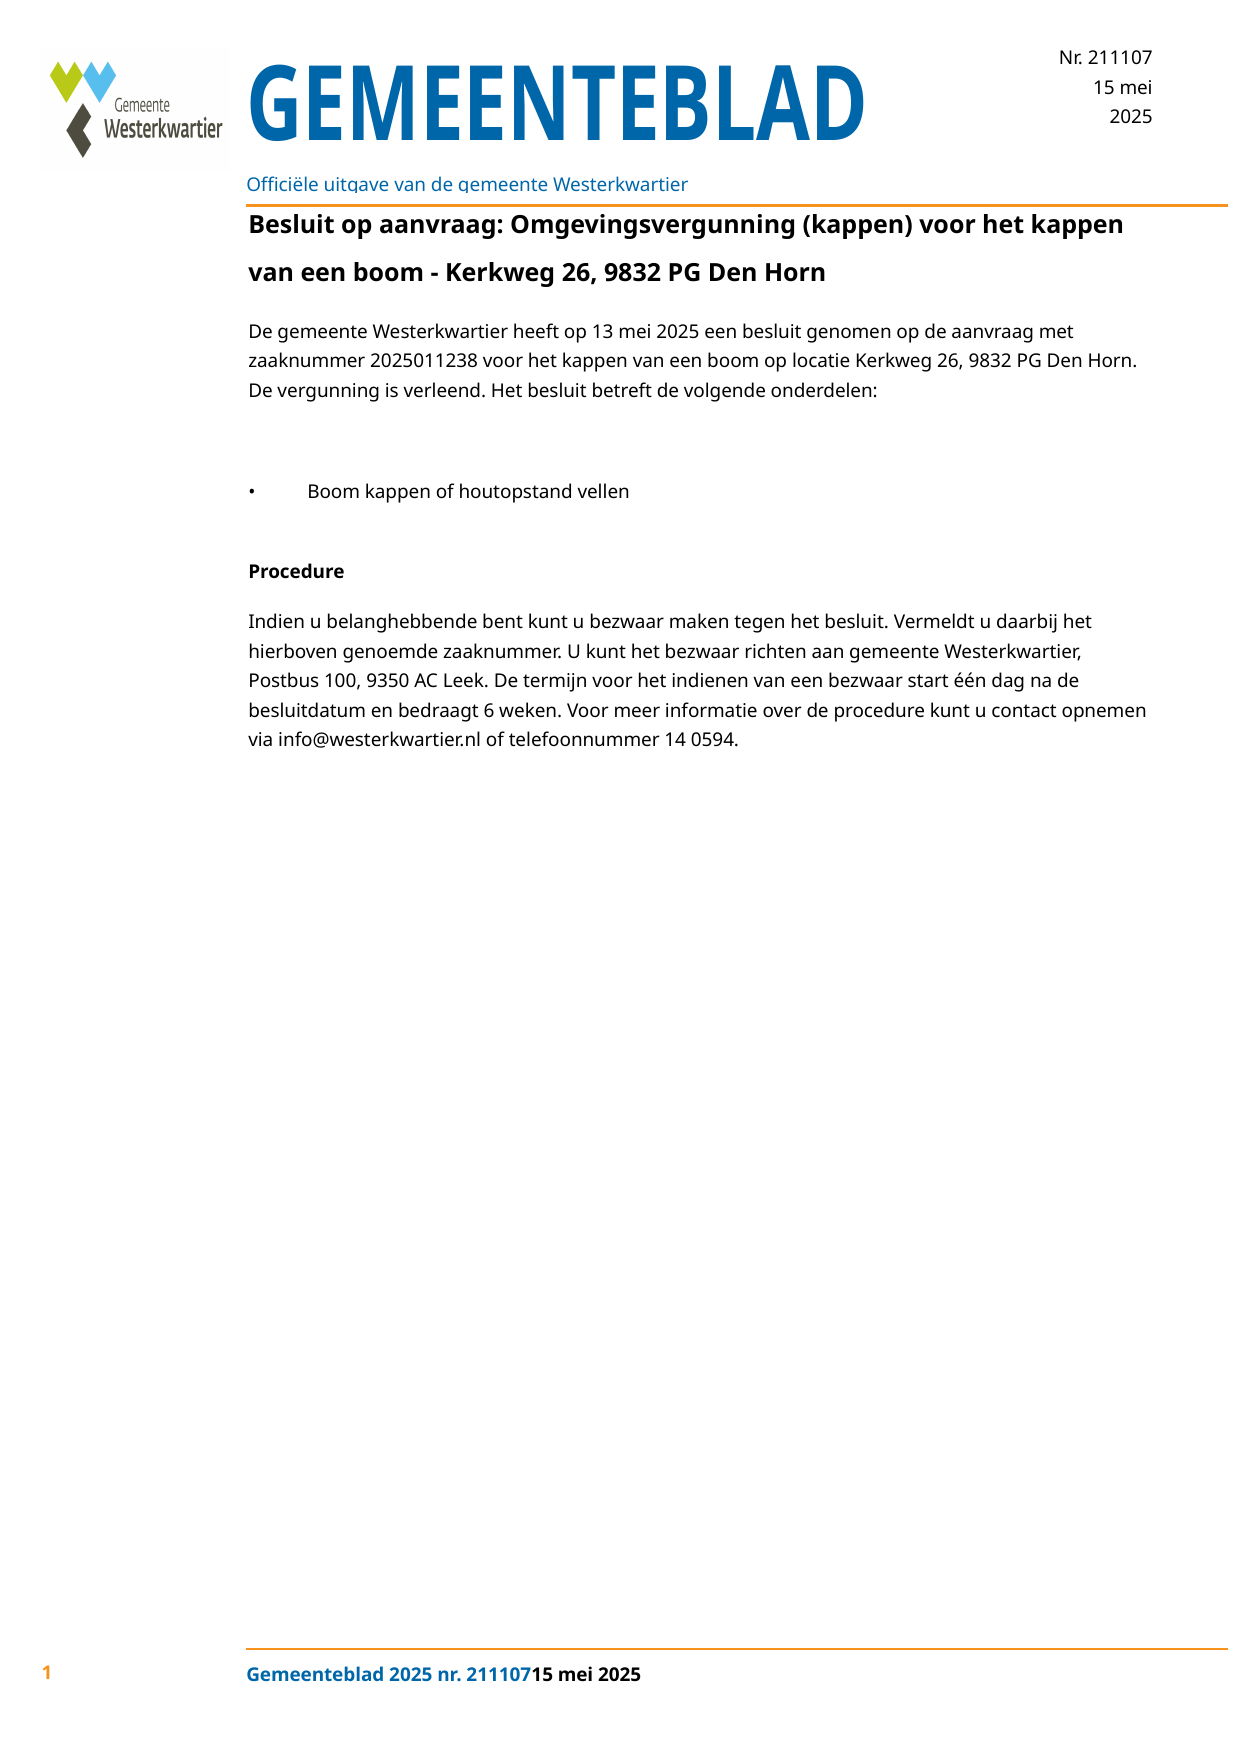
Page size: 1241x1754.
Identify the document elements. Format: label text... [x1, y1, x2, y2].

text Procedure [248, 558, 1152, 584]
picture [41, 47, 231, 172]
list Boom kappen of houtopstand vellen [248, 478, 1152, 504]
text Besluit op aanvraag: Omgevingsvergunning (kappen) voor het kappen van een boom - Kerkweg 26, 9832 PG Den Horn [248, 207, 1152, 288]
text Indien u belanghebbende bent kunt u bezwaar maken tegen het besluit. Vermeldt u daarbij het hierboven genoemde zaaknummer. U kunt het bezwaar richten aan gemeente Westerkwartier, Postbus 100, 9350 AC Leek. De termijn voor het indienen van een bezwaar start één dag na de besluitdatum en bedraagt 6 weken. Voor meer informatie over de procedure kunt u contact opnemen via info@westerkwartier.nl of telefoonnummer 14 0594. [248, 608, 1152, 752]
text De gemeente Westerkwartier heeft op 13 mei 2025 een besluit genomen op de aanvraag met zaaknummer 2025011238 voor het kappen van een boom op locatie Kerkweg 26, 9832 PG Den Horn. De vergunning is verleend. Het besluit betreft de volgende onderdelen: [248, 318, 1152, 403]
